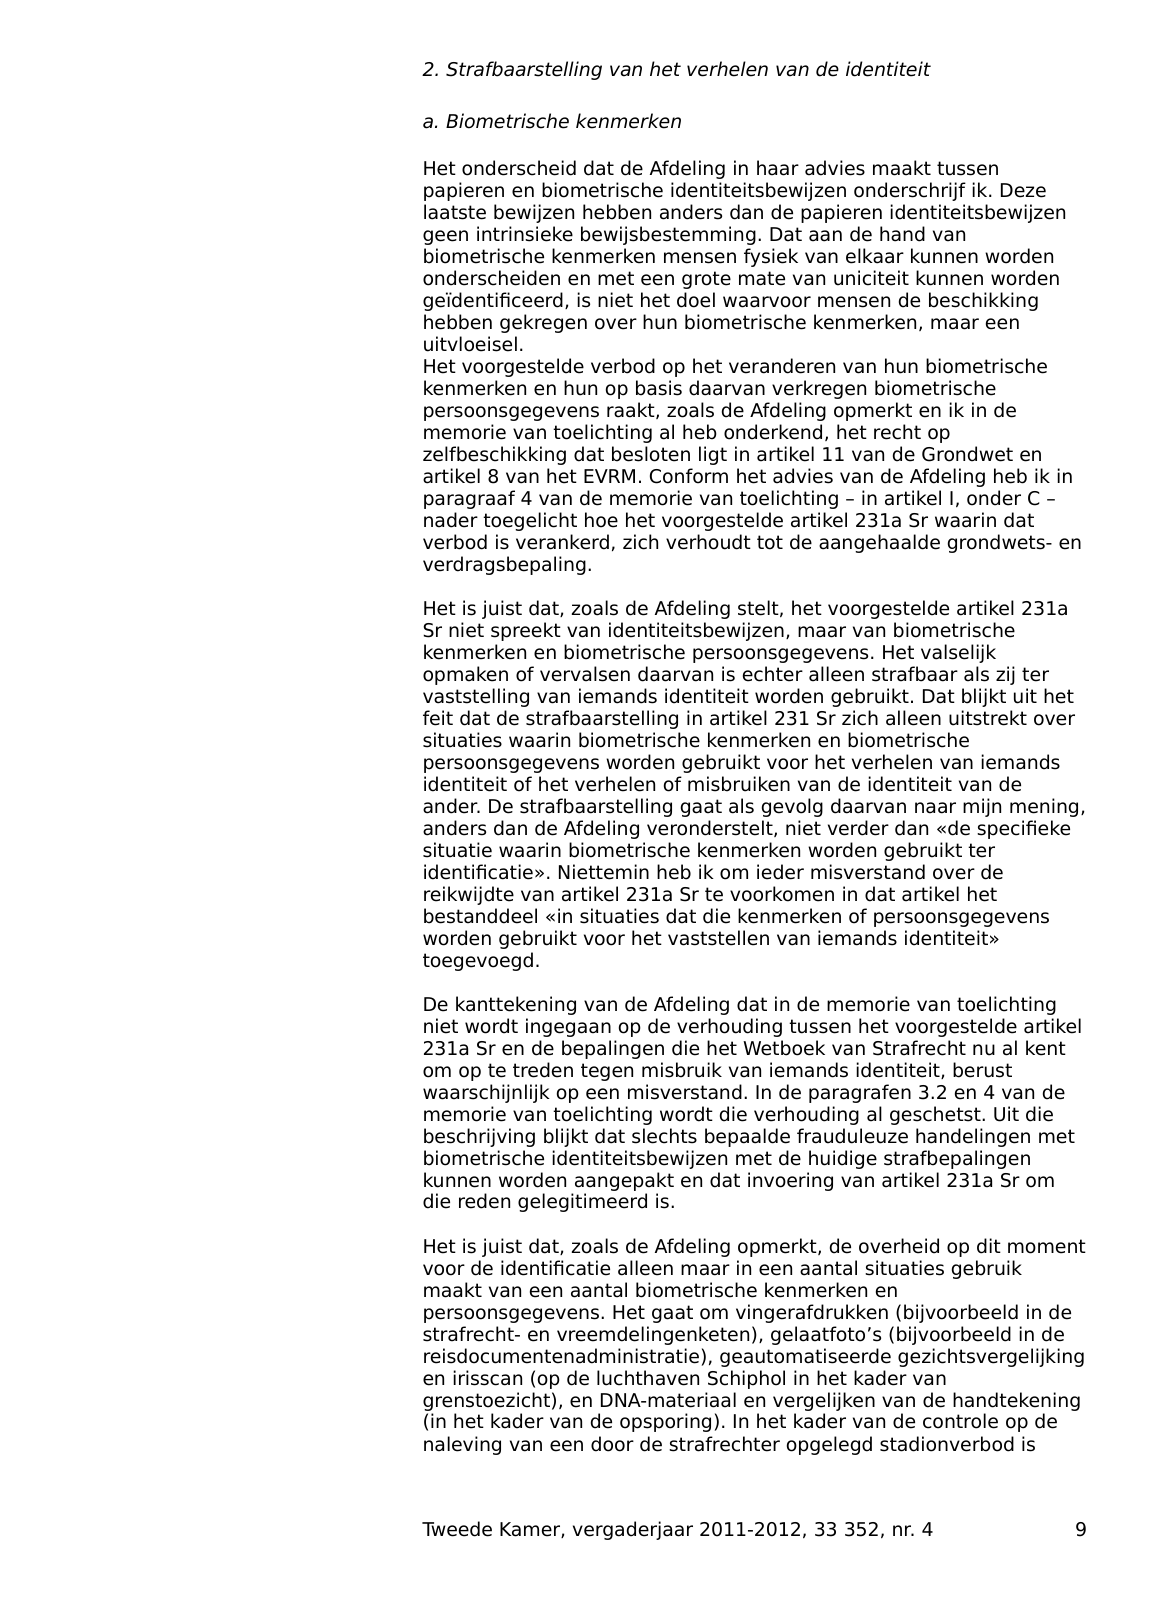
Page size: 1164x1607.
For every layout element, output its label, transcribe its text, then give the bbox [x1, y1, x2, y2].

text Het onderscheid dat de Afdeling in haar advies maakt tussen papieren en biometrische identiteitsbewijzen onderschrijf ik. Deze laatste bewijzen hebben anders dan de papieren identiteitsbewijzen geen intrinsieke bewijsbestemming. Dat aan de hand van biometrische kenmerken mensen fysiek van elkaar kunnen worden onderscheiden en met een grote mate van uniciteit kunnen worden geïdentificeerd, is niet het doel waarvoor mensen de beschikking hebben gekregen over hun biometrische kenmerken, maar een uitvloeisel. [422, 158, 1087, 356]
text Het is juist dat, zoals de Afdeling stelt, het voorgestelde artikel 231a Sr niet spreekt van identiteitsbewijzen, maar van biometrische kenmerken en biometrische persoonsgegevens. Het valselijk opmaken of vervalsen daarvan is echter alleen strafbaar als zij ter vaststelling van iemands identiteit worden gebruikt. Dat blijkt uit het feit dat de strafbaarstelling in artikel 231 Sr zich alleen uitstrekt over situaties waarin biometrische kenmerken en biometrische persoonsgegevens worden gebruikt voor het verhelen van iemands identiteit of het verhelen of misbruiken van de identiteit van de ander. De strafbaarstelling gaat als gevolg daarvan naar mijn mening, anders dan de Afdeling veronderstelt, niet verder dan «de specifieke situatie waarin biometrische kenmerken worden gebruikt ter identificatie». Niettemin heb ik om ieder misverstand over de reikwijdte van artikel 231a Sr te voorkomen in dat artikel het bestanddeel «in situaties dat die kenmerken of persoonsgegevens worden gebruikt voor het vaststellen van iemands identiteit» toegevoegd. [422, 598, 1087, 971]
subtitle 2. Strafbaarstelling van het verhelen van de identiteit [422, 59, 1087, 81]
text Het is juist dat, zoals de Afdeling opmerkt, de overheid op dit moment voor de identificatie alleen maar in een aantal situaties gebruik maakt van een aantal biometrische kenmerken en persoonsgegevens. Het gaat om vingerafdrukken (bijvoorbeeld in de strafrecht- en vreemdelingenketen), gelaatfoto’s (bijvoorbeeld in de reisdocumentenadministratie), geautomatiseerde gezichtsvergelijking en irisscan (op de luchthaven Schiphol in het kader van grenstoezicht), en DNA-materiaal en vergelijken van de handtekening (in het kader van de opsporing). In het kader van de controle op de naleving van een door de strafrechter opgelegd stadionverbod is [422, 1236, 1087, 1455]
text De kanttekening van de Afdeling dat in de memorie van toelichting niet wordt ingegaan op de verhouding tussen het voorgestelde artikel 231a Sr en de bepalingen die het Wetboek van Strafrecht nu al kent om op te treden tegen misbruik van iemands identiteit, berust waarschijnlijk op een misverstand. In de paragrafen 3.2 en 4 van de memorie van toelichting wordt die verhouding al geschetst. Uit die beschrijving blijkt dat slechts bepaalde frauduleuze handelingen met biometrische identiteitsbewijzen met de huidige strafbepalingen kunnen worden aangepakt en dat invoering van artikel 231a Sr om die reden gelegitimeerd is. [422, 994, 1087, 1213]
subtitle a. Biometrische kenmerken [422, 111, 1087, 133]
text Het voorgestelde verbod op het veranderen van hun biometrische kenmerken en hun op basis daarvan verkregen biometrische persoonsgegevens raakt, zoals de Afdeling opmerkt en ik in de memorie van toelichting al heb onderkend, het recht op zelfbeschikking dat besloten ligt in artikel 11 van de Grondwet en artikel 8 van het EVRM. Conform het advies van de Afdeling heb ik in paragraaf 4 van de memorie van toelichting – in artikel I, onder C – nader toegelicht hoe het voorgestelde artikel 231a Sr waarin dat verbod is verankerd, zich verhoudt tot de aangehaalde grondwets- en verdragsbepaling. [422, 356, 1087, 576]
